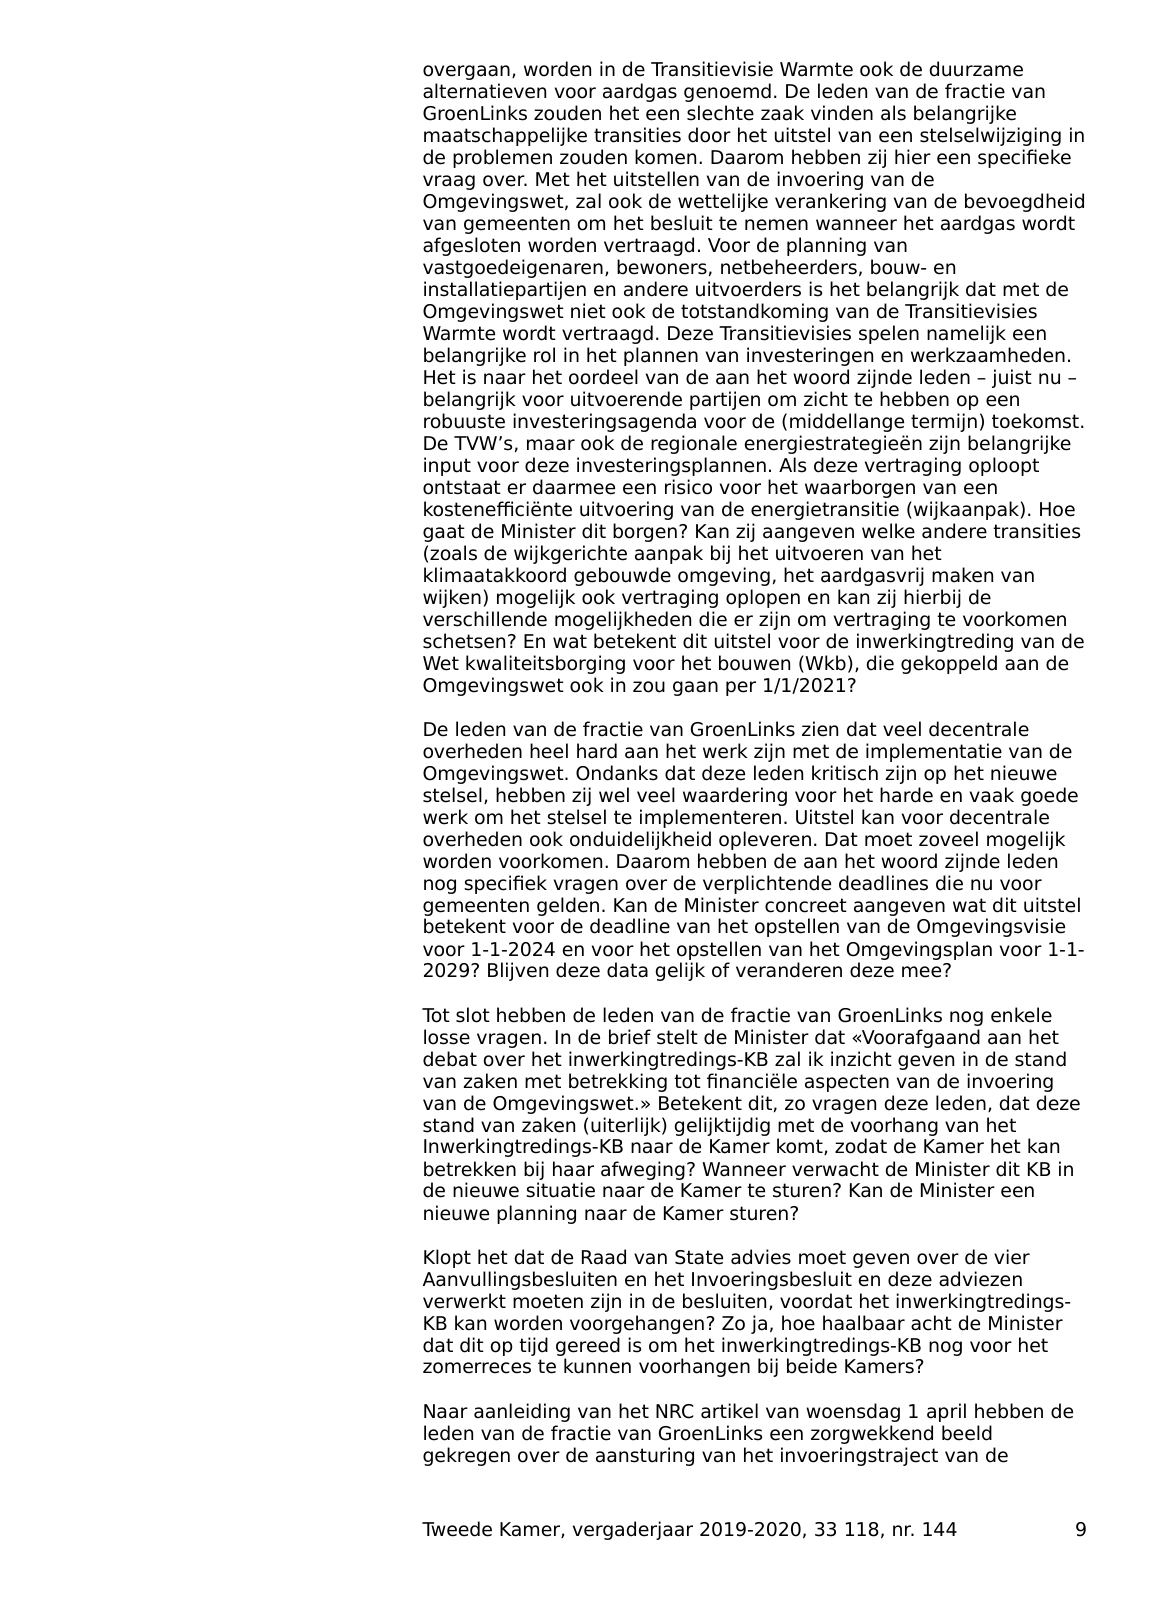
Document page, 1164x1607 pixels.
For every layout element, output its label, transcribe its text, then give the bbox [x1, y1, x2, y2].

text Tot slot hebben de leden van de fractie van GroenLinks nog enkele losse vragen. In de brief stelt de Minister dat «Voorafgaand aan het debat over het inwerkingtredings-KB zal ik inzicht geven in de stand van zaken met betrekking tot financiële aspecten van de invoering van de Omgevingswet.» Betekent dit, zo vragen deze leden, dat deze stand van zaken (uiterlijk) gelijktijdig met de voorhang van het Inwerkingtredings-KB naar de Kamer komt, zodat de Kamer het kan betrekken bij haar afweging? Wanneer verwacht de Minister dit KB in de nieuwe situatie naar de Kamer te sturen? Kan de Minister een nieuwe planning naar de Kamer sturen? [422, 1004, 1087, 1224]
text overgaan, worden in de Transitievisie Warmte ook de duurzame alternatieven voor aardgas genoemd. De leden van de fractie van GroenLinks zouden het een slechte zaak vinden als belangrijke maatschappelijke transities door het uitstel van een stelselwijziging in de problemen zouden komen. Daarom hebben zij hier een specifieke vraag over. Met het uitstellen van de invoering van de Omgevingswet, zal ook de wettelijke verankering van de bevoegdheid van gemeenten om het besluit te nemen wanneer het aardgas wordt afgesloten worden vertraagd. Voor de planning van vastgoedeigenaren, bewoners, netbeheerders, bouw- en installatiepartijen en andere uitvoerders is het belangrijk dat met de Omgevingswet niet ook de totstandkoming van de Transitievisies Warmte wordt vertraagd. Deze Transitievisies spelen namelijk een belangrijke rol in het plannen van investeringen en werkzaamheden. Het is naar het oordeel van de aan het woord zijnde leden – juist nu – belangrijk voor uitvoerende partijen om zicht te hebben op een robuuste investeringsagenda voor de (middellange termijn) toekomst. De TVW’s, maar ook de regionale energiestrategieën zijn belangrijke input voor deze investeringsplannen. Als deze vertraging oploopt ontstaat er daarmee een risico voor het waarborgen van een kostenefficiënte uitvoering van de energietransitie (wijkaanpak). Hoe gaat de Minister dit borgen? Kan zij aangeven welke andere transities (zoals de wijkgerichte aanpak bij het uitvoeren van het klimaatakkoord gebouwde omgeving, het aardgasvrij maken van wijken) mogelijk ook vertraging oplopen en kan zij hierbij de verschillende mogelijkheden die er zijn om vertraging te voorkomen schetsen? En wat betekent dit uitstel voor de inwerkingtreding van de Wet kwaliteitsborging voor het bouwen (Wkb), die gekoppeld aan de Omgevingswet ook in zou gaan per 1/1/2021? [422, 59, 1087, 696]
text Naar aanleiding van het NRC artikel van woensdag 1 april hebben de leden van de fractie van GroenLinks een zorgwekkend beeld gekregen over de aansturing van het invoeringstraject van de [422, 1401, 1087, 1467]
text Klopt het dat de Raad van State advies moet geven over de vier Aanvullingsbesluiten en het Invoeringsbesluit en deze adviezen verwerkt moeten zijn in de besluiten, voordat het inwerkingtredings-KB kan worden voorgehangen? Zo ja, hoe haalbaar acht de Minister dat dit op tijd gereed is om het inwerkingtredings-KB nog voor het zomerreces te kunnen voorhangen bij beide Kamers? [422, 1247, 1087, 1378]
text De leden van de fractie van GroenLinks zien dat veel decentrale overheden heel hard aan het werk zijn met de implementatie van de Omgevingswet. Ondanks dat deze leden kritisch zijn op het nieuwe stelsel, hebben zij wel veel waardering voor het harde en vaak goede werk om het stelsel te implementeren. Uitstel kan voor decentrale overheden ook onduidelijkheid opleveren. Dat moet zoveel mogelijk worden voorkomen. Daarom hebben de aan het woord zijnde leden nog specifiek vragen over de verplichtende deadlines die nu voor gemeenten gelden. Kan de Minister concreet aangeven wat dit uitstel betekent voor de deadline van het opstellen van de Omgevingsvisie voor 1-1-2024 en voor het opstellen van het Omgevingsplan voor 1-1-2029? Blijven deze data gelijk of veranderen deze mee? [422, 719, 1087, 982]
